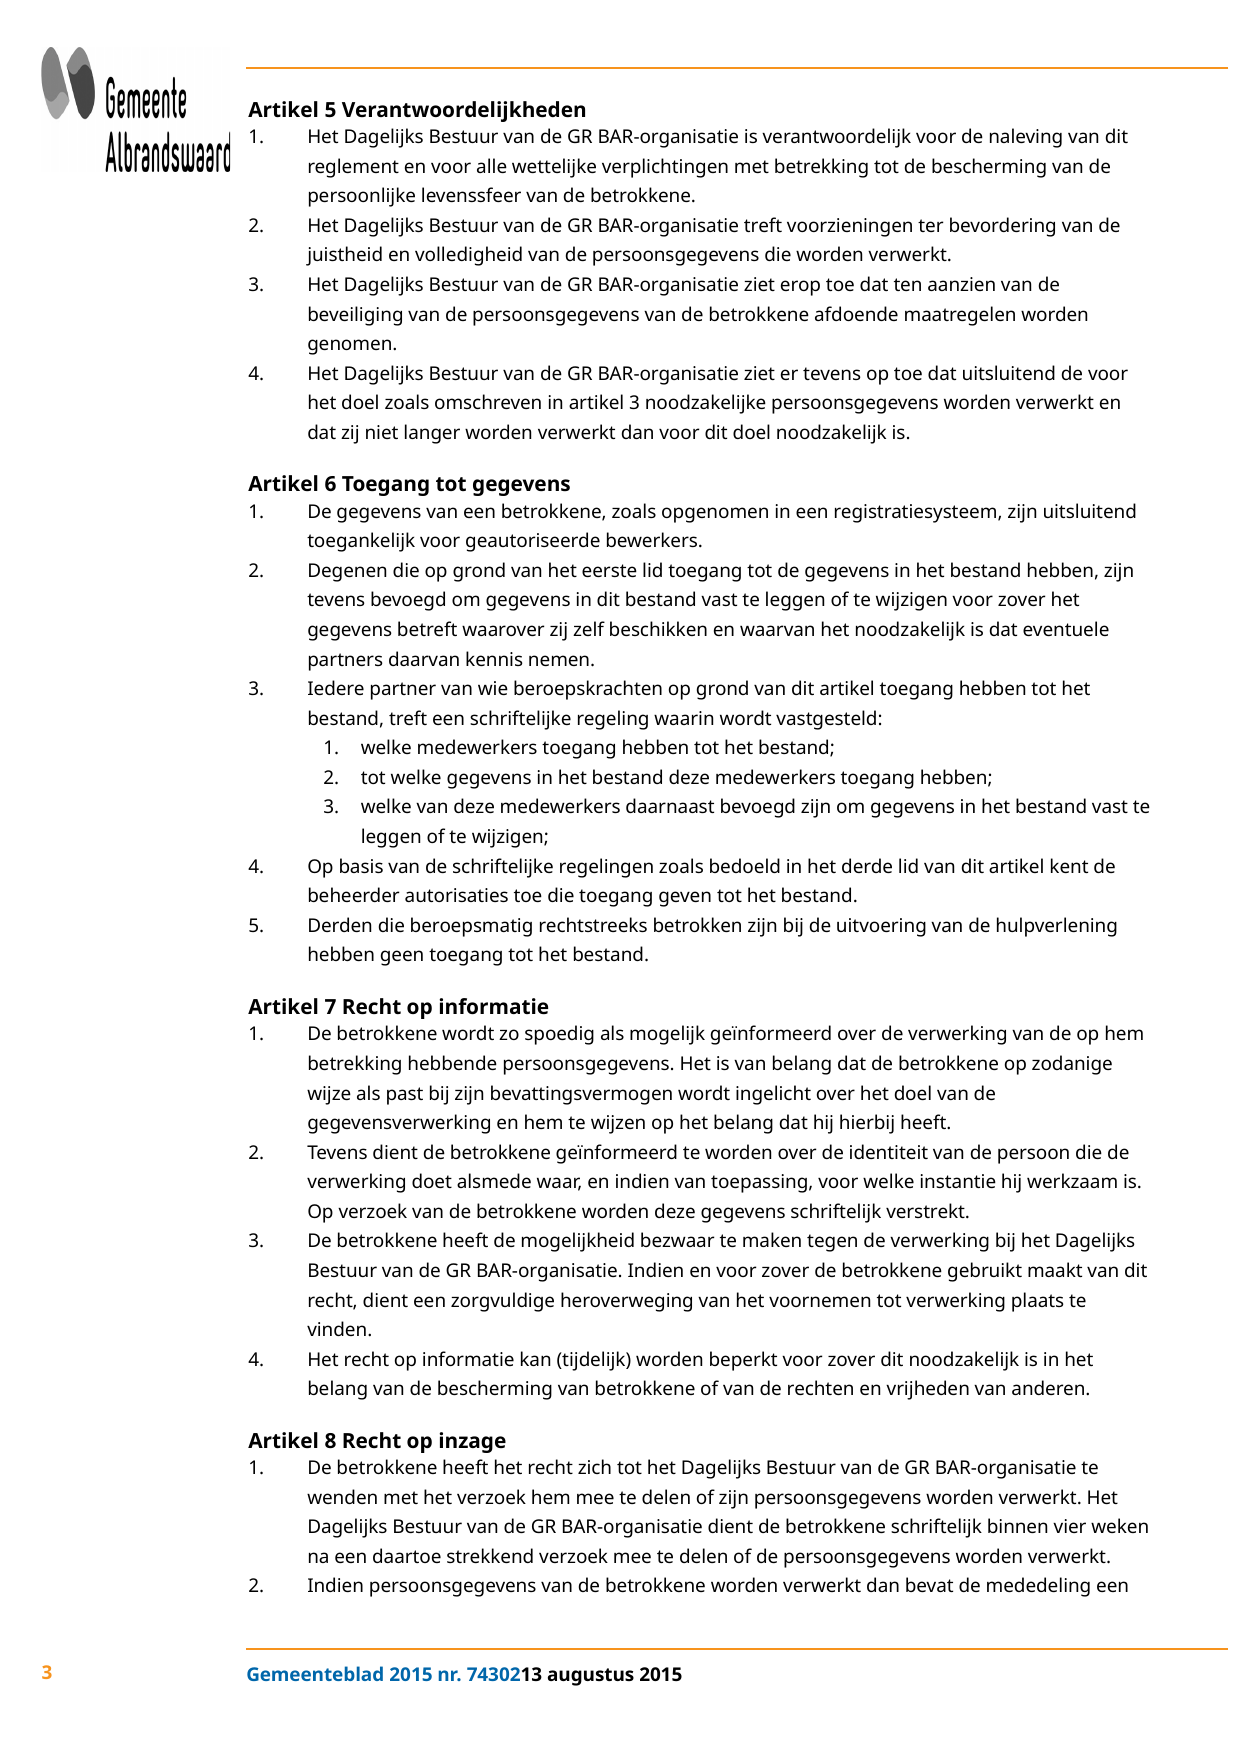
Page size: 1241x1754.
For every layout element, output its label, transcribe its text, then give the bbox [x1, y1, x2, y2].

list Het Dagelijks Bestuur van de GR BAR-organisatie is verantwoordelijk voor de naleving van dit reglement en voor alle wettelijke verplichtingen met betrekking tot de bescherming van de persoonlijke levenssfeer van de betrokkene. [248, 123, 1152, 208]
list Het Dagelijks Bestuur van de GR BAR-organisatie ziet erop toe dat ten aanzien van de beveiliging van de persoonsgegevens van de betrokkene afdoende maatregelen worden genomen. [248, 271, 1152, 356]
text Artikel 5 Verantwoordelijkheden [248, 95, 1152, 123]
list Iedere partner van wie beroepskrachten op grond van dit artikel toegang hebben tot het bestand, treft een schriftelijke regeling waarin wordt vastgesteld: [248, 675, 1152, 731]
list welke medewerkers toegang hebben tot het bestand; [323, 734, 1152, 760]
list tot welke gegevens in het bestand deze medewerkers toegang hebben; [323, 764, 1152, 790]
list De betrokkene wordt zo spoedig als mogelijk geïnformeerd over de verwerking van de op hem betrekking hebbende persoonsgegevens. Het is van belang dat de betrokkene op zodanige wijze als past bij zijn bevattingsvermogen wordt ingelicht over het doel van de gegevensverwerking en hem te wijzen op het belang dat hij hierbij heeft. [248, 1021, 1152, 1135]
list Derden die beroepsmatig rechtstreeks betrokken zijn bij de uitvoering van de hulpverlening hebben geen toegang tot het bestand. [248, 912, 1152, 967]
list Het Dagelijks Bestuur van de GR BAR-organisatie treft voorzieningen ter bevordering van de juistheid en volledigheid van de persoonsgegevens die worden verwerkt. [248, 212, 1152, 267]
text Artikel 6 Toegang tot gegevens [248, 469, 1152, 498]
list De betrokkene heeft het recht zich tot het Dagelijks Bestuur van de GR BAR-organisatie te wenden met het verzoek hem mee te delen of zijn persoonsgegevens worden verwerkt. Het Dagelijks Bestuur van de GR BAR-organisatie dient de betrokkene schriftelijk binnen vier weken na een daartoe strekkend verzoek mee te delen of de persoonsgegevens worden verwerkt. [248, 1454, 1152, 1569]
text Artikel 8 Recht op inzage [248, 1426, 1152, 1454]
picture [41, 47, 231, 172]
list De gegevens van een betrokkene, zoals opgenomen in een registratiesysteem, zijn uitsluitend toegankelijk voor geautoriseerde bewerkers. [248, 498, 1152, 553]
text Artikel 7 Recht op informatie [248, 992, 1152, 1021]
list Indien persoonsgegevens van de betrokkene worden verwerkt dan bevat de mededeling een [248, 1573, 1152, 1598]
list Degenen die op grond van het eerste lid toegang tot de gegevens in het bestand hebben, zijn tevens bevoegd om gegevens in dit bestand vast te leggen of te wijzigen voor zover het gegevens betreft waarover zij zelf beschikken en waarvan het noodzakelijk is dat eventuele partners daarvan kennis nemen. [248, 557, 1152, 672]
list welke van deze medewerkers daarnaast bevoegd zijn om gegevens in het bestand vast te leggen of te wijzigen; [323, 794, 1152, 849]
list De betrokkene heeft de mogelijkheid bezwaar te maken tegen de verwerking bij het Dagelijks Bestuur van de GR BAR-organisatie. Indien en voor zover de betrokkene gebruikt maakt van dit recht, dient een zorgvuldige heroverweging van het voornemen tot verwerking plaats te vinden. [248, 1228, 1152, 1342]
list Het Dagelijks Bestuur van de GR BAR-organisatie ziet er tevens op toe dat uitsluitend de voor het doel zoals omschreven in artikel 3 noodzakelijke persoonsgegevens worden verwerkt en dat zij niet langer worden verwerkt dan voor dit doel noodzakelijk is. [248, 360, 1152, 445]
list Tevens dient de betrokkene geïnformeerd te worden over de identiteit van de persoon die de verwerking doet alsmede waar, en indien van toepassing, voor welke instantie hij werkzaam is. Op verzoek van de betrokkene worden deze gegevens schriftelijk verstrekt. [248, 1139, 1152, 1224]
list Op basis van de schriftelijke regelingen zoals bedoeld in het derde lid van dit artikel kent de beheerder autorisaties toe die toegang geven tot het bestand. [248, 853, 1152, 908]
list Het recht op informatie kan (tijdelijk) worden beperkt voor zover dit noodzakelijk is in het belang van de bescherming van betrokkene of van de rechten en vrijheden van anderen. [248, 1346, 1152, 1401]
